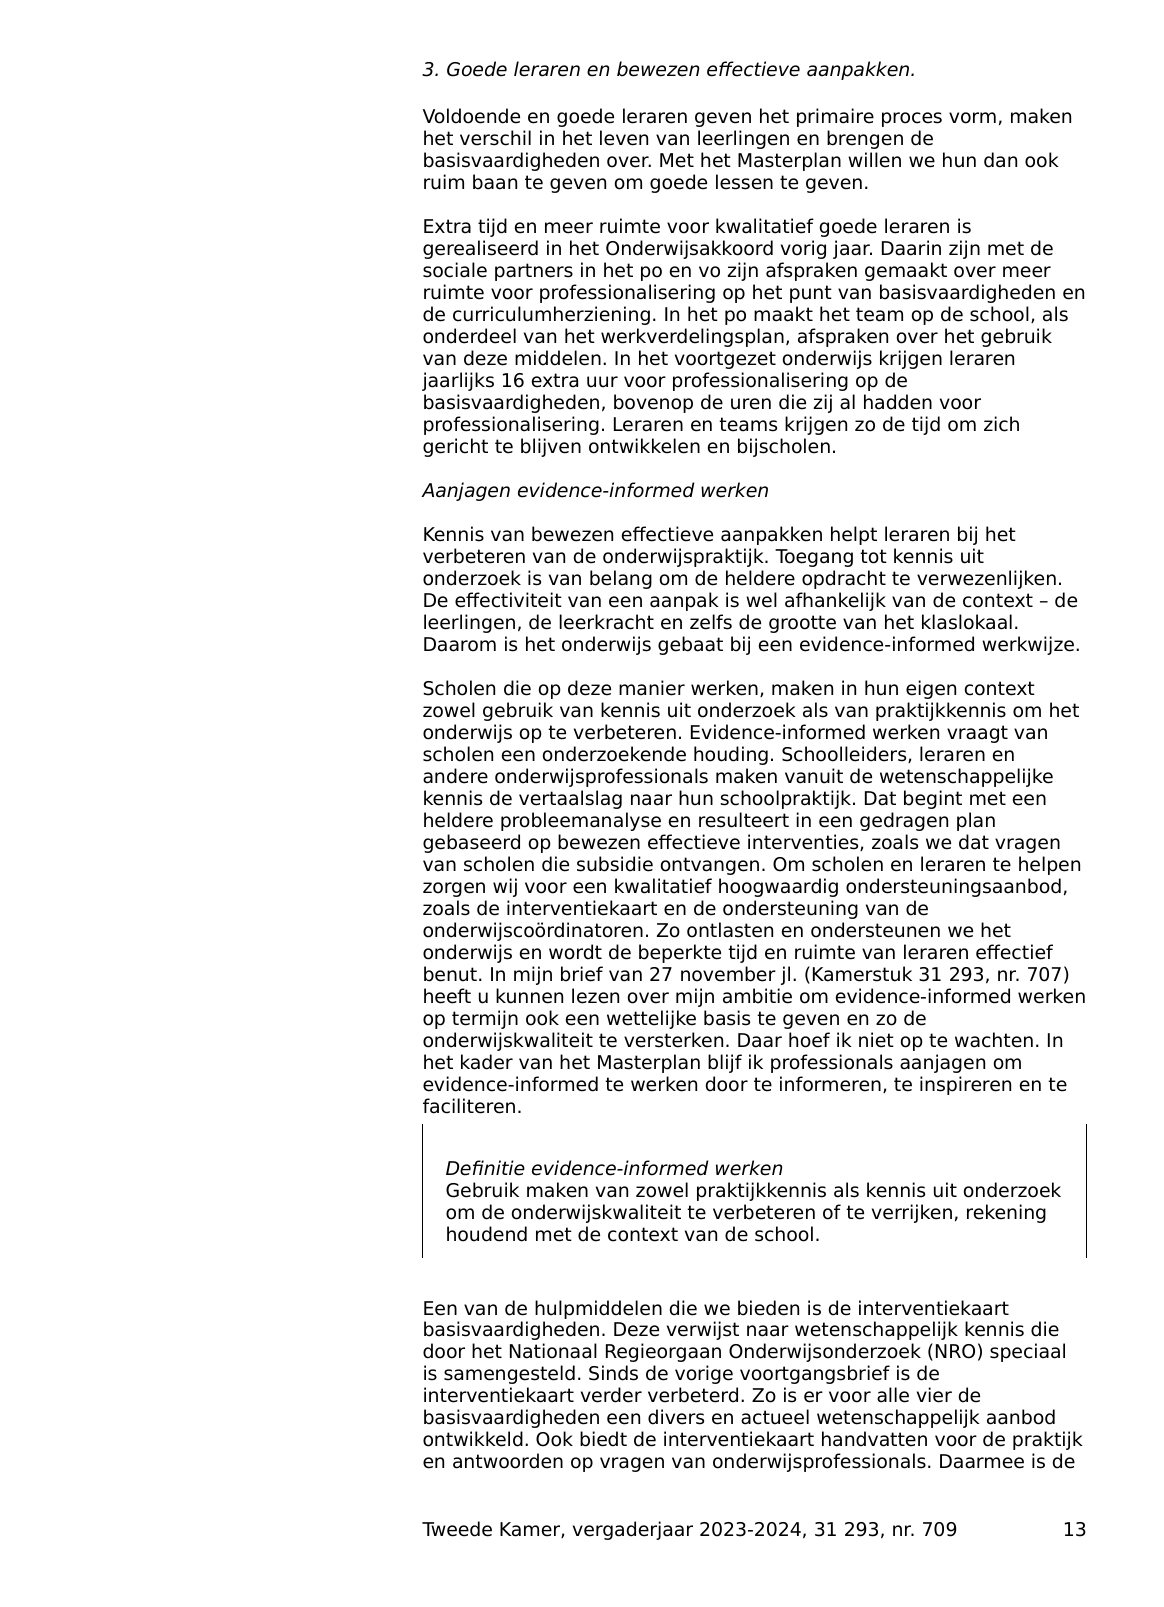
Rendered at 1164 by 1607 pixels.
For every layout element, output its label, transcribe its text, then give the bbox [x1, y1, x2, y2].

text Kennis van bewezen effectieve aanpakken helpt leraren bij het verbeteren van de onderwijspraktijk. Toegang tot kennis uit onderzoek is van belang om de heldere opdracht te verwezenlijken. De effectiviteit van een aanpak is wel afhankelijk van de context – de leerlingen, de leerkracht en zelfs de grootte van het klaslokaal. Daarom is het onderwijs gebaat bij een evidence-informed werkwijze. [422, 524, 1087, 656]
table_header Definitie evidence-informed werken Gebruik maken van zowel praktijkkennis als kennis uit onderzoek om de onderwijskwaliteit te verbeteren of te verrijken, rekening houdend met de context van de school. [423, 1124, 1086, 1257]
text Extra tijd en meer ruimte voor kwalitatief goede leraren is gerealiseerd in het Onderwijsakkoord vorig jaar. Daarin zijn met de sociale partners in het po en vo zijn afspraken gemaakt over meer ruimte voor professionalisering op het punt van basisvaardigheden en de curriculumherziening. In het po maakt het team op de school, als onderdeel van het werkverdelingsplan, afspraken over het gebruik van deze middelen. In het voortgezet onderwijs krijgen leraren jaarlijks 16 extra uur voor professionalisering op de basisvaardigheden, bovenop de uren die zij al hadden voor professionalisering. Leraren en teams krijgen zo de tijd om zich gericht te blijven ontwikkelen en bijscholen. [422, 216, 1087, 458]
subtitle Aanjagen evidence-informed werken [422, 480, 1087, 502]
subtitle 3. Goede leraren en bewezen effectieve aanpakken. [422, 59, 1087, 81]
text Scholen die op deze manier werken, maken in hun eigen context zowel gebruik van kennis uit onderzoek als van praktijkkennis om het onderwijs op te verbeteren. Evidence-informed werken vraagt van scholen een onderzoekende houding. Schoolleiders, leraren en andere onderwijsprofessionals maken vanuit de wetenschappelijke kennis de vertaalslag naar hun schoolpraktijk. Dat begint met een heldere probleemanalyse en resulteert in een gedragen plan gebaseerd op bewezen effectieve interventies, zoals we dat vragen van scholen die subsidie ontvangen. Om scholen en leraren te helpen zorgen wij voor een kwalitatief hoogwaardig ondersteuningsaanbod, zoals de interventiekaart en de ondersteuning van de onderwijscoördinatoren. Zo ontlasten en ondersteunen we het onderwijs en wordt de beperkte tijd en ruimte van leraren effectief benut. In mijn brief van 27 november jl. (Kamerstuk 31 293, nr. 707) heeft u kunnen lezen over mijn ambitie om evidence-informed werken op termijn ook een wettelijke basis te geven en zo de onderwijskwaliteit te versterken. Daar hoef ik niet op te wachten. In het kader van het Masterplan blijf ik professionals aanjagen om evidence-informed te werken door te informeren, te inspireren en te faciliteren. [422, 678, 1087, 1118]
text Een van de hulpmiddelen die we bieden is de interventiekaart basisvaardigheden. Deze verwijst naar wetenschappelijk kennis die door het Nationaal Regieorgaan Onderwijsonderzoek (NRO) speciaal is samengesteld. Sinds de vorige voortgangsbrief is de interventiekaart verder verbeterd. Zo is er voor alle vier de basisvaardigheden een divers en actueel wetenschappelijk aanbod ontwikkeld. Ook biedt de interventiekaart handvatten voor de praktijk en antwoorden op vragen van onderwijsprofessionals. Daarmee is de [422, 1297, 1087, 1473]
text Voldoende en goede leraren geven het primaire proces vorm, maken het verschil in het leven van leerlingen en brengen de basisvaardigheden over. Met het Masterplan willen we hun dan ook ruim baan te geven om goede lessen te geven. [422, 106, 1087, 194]
